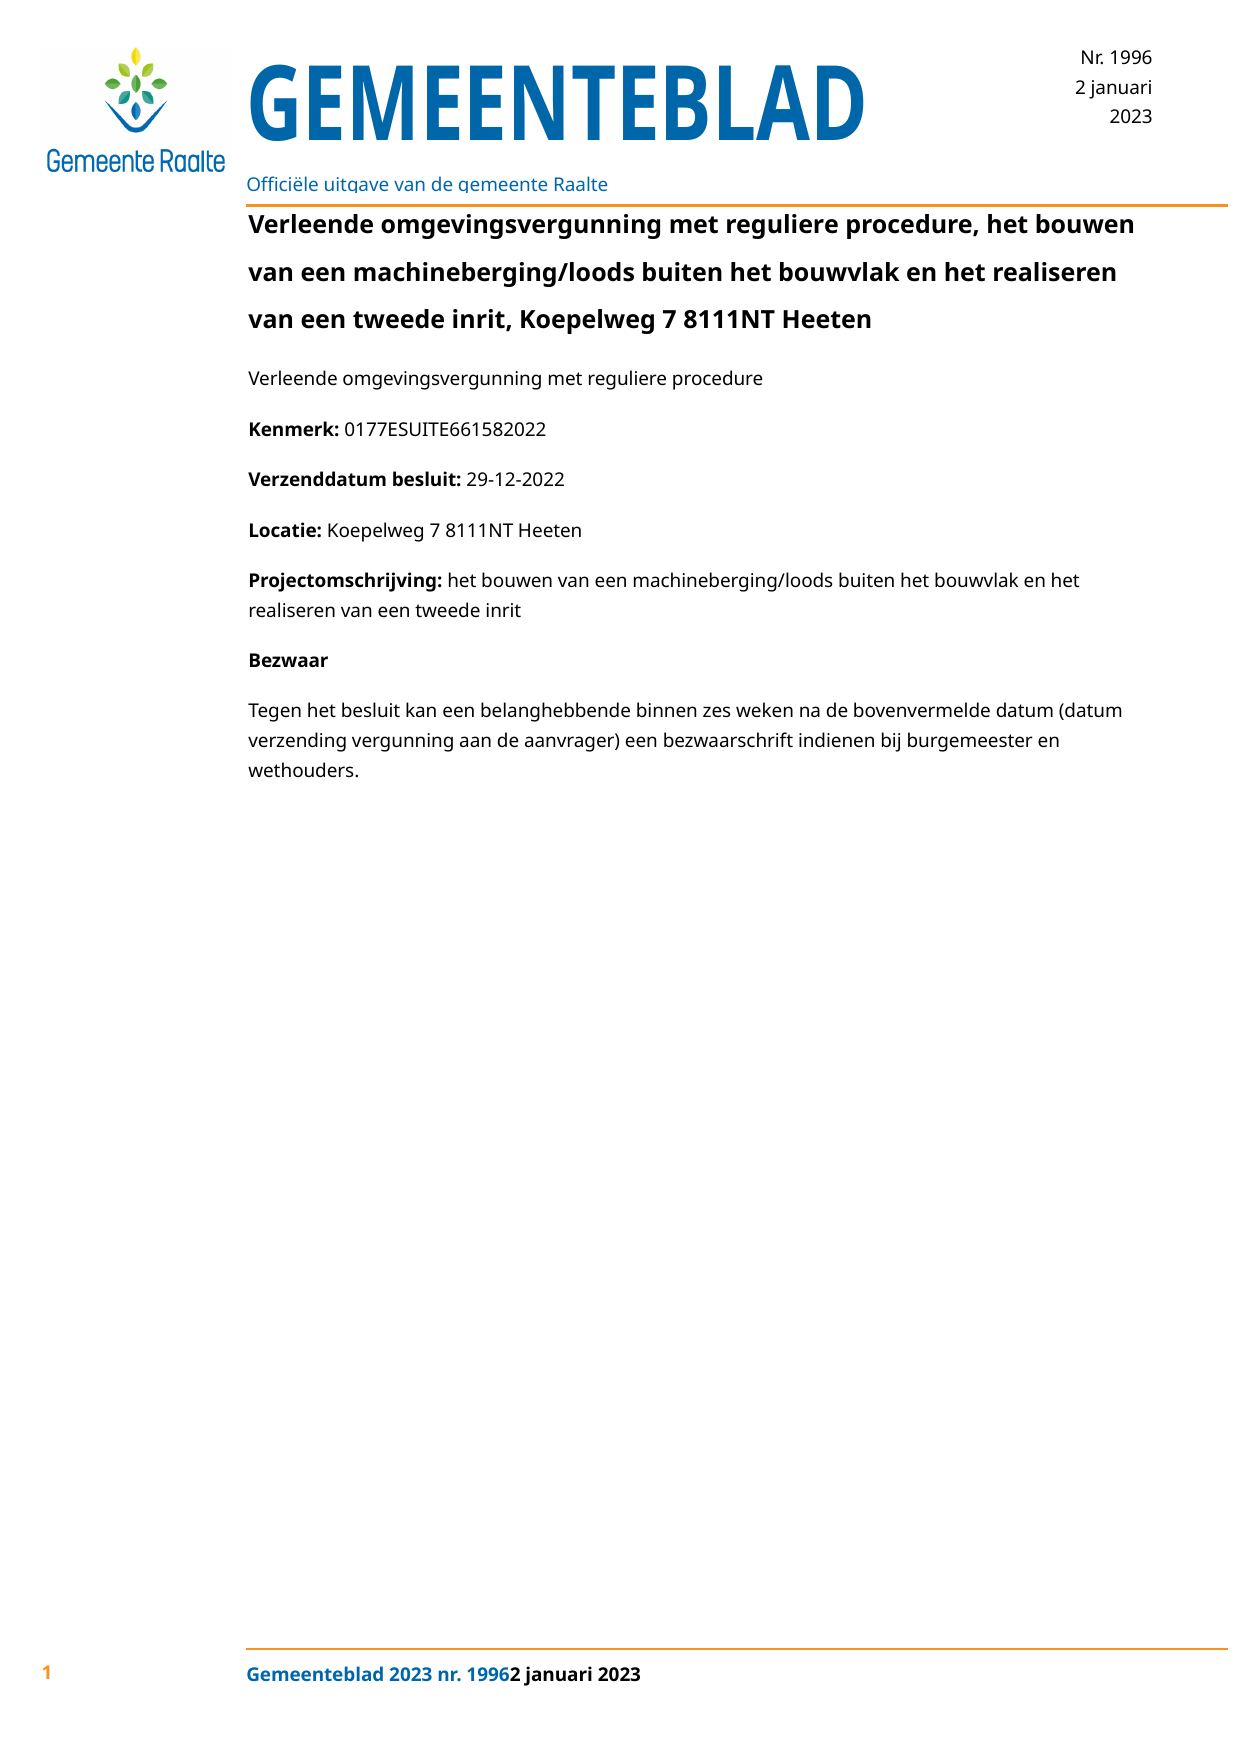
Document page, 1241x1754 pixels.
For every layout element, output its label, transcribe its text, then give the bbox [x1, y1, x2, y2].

text Kenmerk: 0177ESUITE661582022 [248, 416, 1152, 442]
text Locatie: Koepelweg 7 8111NT Heeten [248, 517, 1152, 542]
picture [41, 47, 231, 172]
text Tegen het besluit kan een belanghebbende binnen zes weken na de bovenvermelde datum (datum verzending vergunning aan de aanvrager) een bezwaarschrift indienen bij burgemeester en wethouders. [248, 698, 1152, 782]
text Verzenddatum besluit: 29-12-2022 [248, 466, 1152, 492]
text Projectomschrijving: het bouwen van een machineberging/loods buiten het bouwvlak en het realiseren van een tweede inrit [248, 567, 1152, 622]
text Verleende omgevingsvergunning met reguliere procedure, het bouwen van een machineberging/loods buiten het bouwvlak en het realiseren van een tweede inrit, Koepelweg 7 8111NT Heeten [248, 207, 1152, 336]
text Verleende omgevingsvergunning met reguliere procedure [248, 366, 1152, 391]
text Bezwaar [248, 647, 1152, 673]
